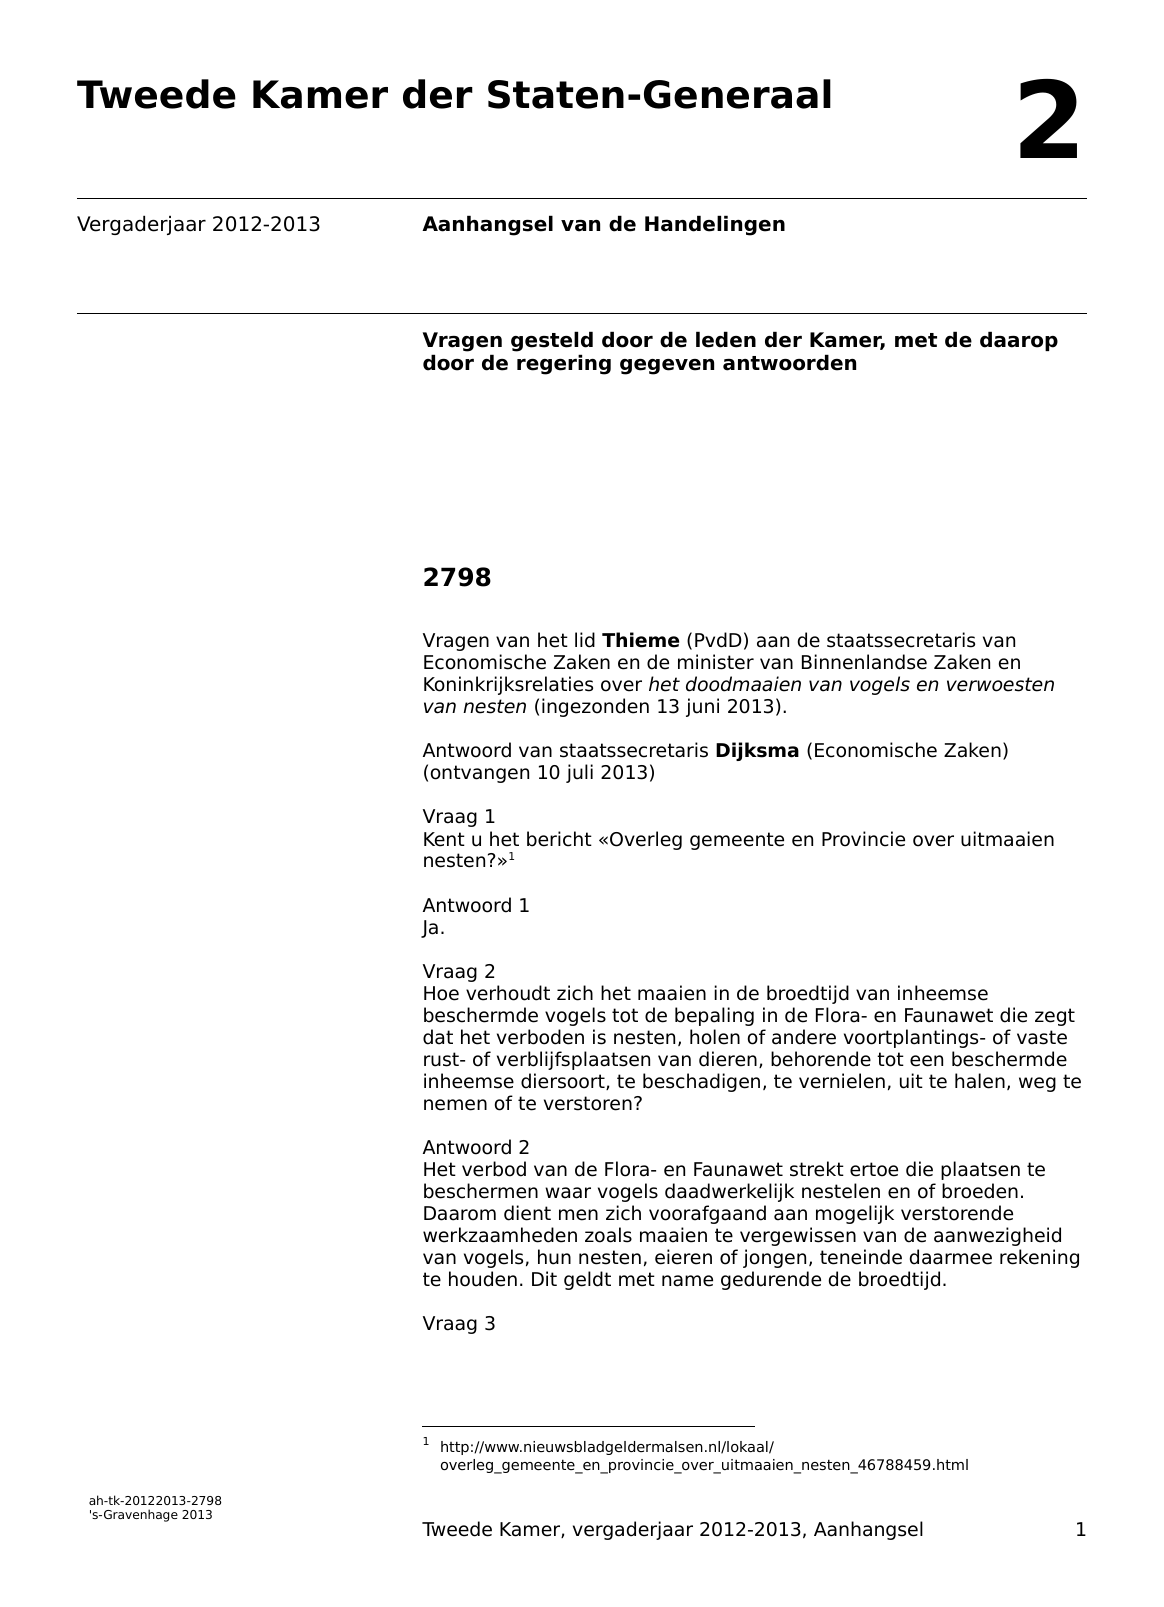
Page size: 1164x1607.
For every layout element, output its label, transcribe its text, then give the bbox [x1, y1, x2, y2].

text Vraag 2 [422, 961, 1087, 983]
text Ja. [422, 917, 1087, 938]
table_cell Vergaderjaar 2012-2013 [77, 199, 422, 313]
text Antwoord 2 [422, 1137, 1087, 1159]
text http://www.nieuwsbladgeldermalsen.nl/lokaal/overleg_gemeente_en_provincie_over_uitmaaien_nesten_46788459.html [422, 1435, 1087, 1474]
table_cell [77, 314, 422, 375]
text 2798 [422, 563, 1087, 592]
text Antwoord 1 [422, 894, 1087, 917]
table_cell Aanhangsel van de Handelingen [422, 199, 1087, 313]
text Kent u het bericht «Overleg gemeente en Provincie over uitmaaien nesten?» [422, 828, 1087, 872]
text Antwoord van staatssecretaris Dijksma (Economische Zaken) (ontvangen 10 juli 2013) [422, 740, 1087, 784]
text Vragen van het lid Thieme (PvdD) aan de staatssecretaris van Economische Zaken en de minister van Binnenlandse Zaken en Koninkrijksrelaties over het doodmaaien van vogels en verwoesten van nesten (ingezonden 13 juni 2013). [422, 630, 1087, 718]
table_header 2 [886, 59, 1087, 198]
text ah-tk-20122013-2798 [88, 1494, 323, 1508]
table_header Tweede Kamer der Staten-Generaal [77, 59, 886, 198]
text 's-Gravenhage 2013 [88, 1508, 323, 1522]
table_cell Vragen gesteld door de leden der Kamer, met de daarop door de regering gegeven antwoorden [422, 314, 1087, 375]
text Vraag 1 [422, 806, 1087, 828]
text Vraag 3 [422, 1313, 1087, 1335]
text Hoe verhoudt zich het maaien in de broedtijd van inheemse beschermde vogels tot de bepaling in de Flora- en Faunawet die zegt dat het verboden is nesten, holen of andere voortplantings- of vaste rust- of verblijfsplaatsen van dieren, behorende tot een beschermde inheemse diersoort, te beschadigen, te vernielen, uit te halen, weg te nemen of te verstoren? [422, 983, 1087, 1114]
text Het verbod van de Flora- en Faunawet strekt ertoe die plaatsen te beschermen waar vogels daadwerkelijk nestelen en of broeden. Daarom dient men zich voorafgaand aan mogelijk verstorende werkzaamheden zoals maaien te vergewissen van de aanwezigheid van vogels, hun nesten, eieren of jongen, teneinde daarmee rekening te houden. Dit geldt met name gedurende de broedtijd. [422, 1159, 1087, 1291]
